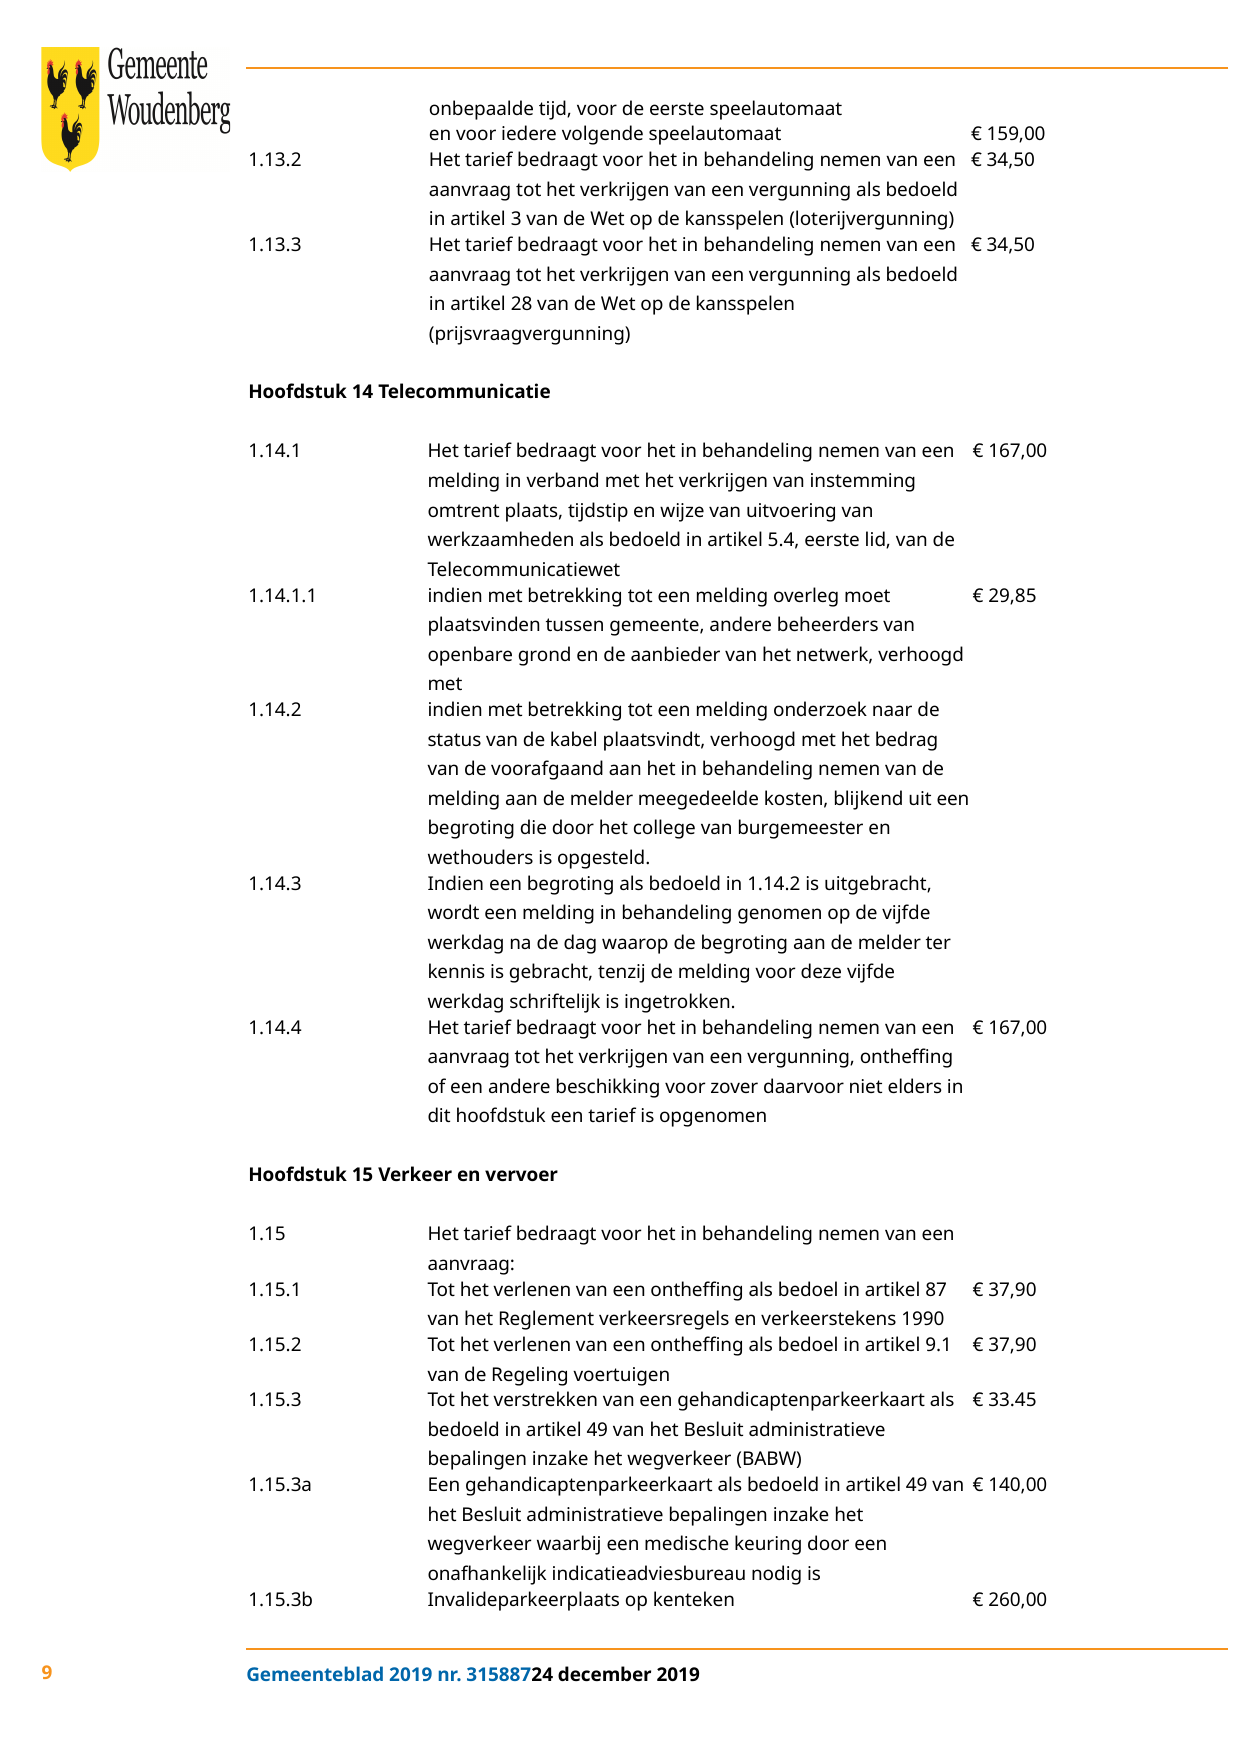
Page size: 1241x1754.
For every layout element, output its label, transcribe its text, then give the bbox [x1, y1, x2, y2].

table_cell € 29,85 [973, 582, 1152, 696]
table_cell 1.15.3 [248, 1386, 427, 1471]
table_cell € 34,50 [971, 146, 1152, 231]
table_cell 1.13.2 [248, 146, 429, 231]
table_cell [973, 696, 1152, 870]
table_cell € 167,00 [973, 1014, 1152, 1128]
table_header Het tarief bedraagt voor het in behandeling nemen van een melding in verband met het verkrijgen van instemming omtrent plaats, tijdstip en wijze van uitvoering van werkzaamheden als bedoeld in artikel 5.4, eerste lid, van de Telecommunicatiewet [427, 438, 972, 582]
table_cell Tot het verlenen van een ontheffing als bedoel in artikel 87 van het Reglement verkeersregels en verkeerstekens 1990 [427, 1276, 972, 1331]
table_header [973, 1221, 1152, 1276]
table_cell Invalideparkeerplaats op kenteken [427, 1586, 972, 1612]
table_cell [973, 870, 1152, 1014]
table_cell 1.14.4 [248, 1014, 427, 1128]
text Hoofdstuk 15 Verkeer en vervoer [248, 1161, 1152, 1187]
table_cell Een gehandicaptenparkeerkaart als bedoeld in artikel 49 van het Besluit administratieve bepalingen inzake het wegverkeer waarbij een medische keuring door een onafhankelijk indicatieadviesbureau nodig is [427, 1471, 972, 1586]
table_cell 1.15.3b [248, 1586, 427, 1612]
table_cell 1.15.1 [248, 1276, 427, 1331]
table_header Het tarief bedraagt voor het in behandeling nemen van een aanvraag: [427, 1221, 972, 1276]
table_header € 167,00 [973, 438, 1152, 582]
table_cell Het tarief bedraagt voor het in behandeling nemen van een aanvraag tot het verkrijgen van een vergunning als bedoeld in artikel 3 van de Wet op de kansspelen (loterijvergunning) [429, 146, 971, 231]
table_cell onbepaalde tijd, voor de eerste speelautomaat [429, 95, 971, 121]
table_cell € 34,50 [971, 231, 1152, 346]
table_header 1.14.1 [248, 438, 427, 582]
table_cell Indien een begroting als bedoeld in 1.14.2 is uitgebracht, wordt een melding in behandeling genomen op de vijfde werkdag na de dag waarop de begroting aan de melder ter kennis is gebracht, tenzij de melding voor deze vijfde werkdag schriftelijk is ingetrokken. [427, 870, 972, 1014]
picture [41, 47, 231, 172]
table_cell indien met betrekking tot een melding onderzoek naar de status van de kabel plaatsvindt, verhoogd met het bedrag van de voorafgaand aan het in behandeling nemen van de melding aan de melder meegedeelde kosten, blijkend uit een begroting die door het college van burgemeester en wethouders is opgesteld. [427, 696, 972, 870]
table_cell € 37,90 [973, 1276, 1152, 1331]
table_cell Het tarief bedraagt voor het in behandeling nemen van een aanvraag tot het verkrijgen van een vergunning als bedoeld in artikel 28 van de Wet op de kansspelen (prijsvraagvergunning) [429, 231, 971, 346]
table_cell [971, 95, 1152, 121]
table_cell € 140,00 [973, 1471, 1152, 1586]
table_cell 1.14.1.1 [248, 582, 427, 696]
table_cell Het tarief bedraagt voor het in behandeling nemen van een aanvraag tot het verkrijgen van een vergunning, ontheffing of een andere beschikking voor zover daarvoor niet elders in dit hoofdstuk een tarief is opgenomen [427, 1014, 972, 1128]
table_cell € 159,00 [971, 121, 1152, 146]
table_cell € 33.45 [973, 1386, 1152, 1471]
table_cell € 260,00 [973, 1586, 1152, 1612]
table_cell [248, 121, 429, 146]
table_header 1.15 [248, 1221, 427, 1276]
text Hoofdstuk 14 Telecommunicatie [248, 378, 1152, 404]
table_cell 1.15.3a [248, 1471, 427, 1586]
table_cell indien met betrekking tot een melding overleg moet plaatsvinden tussen gemeente, andere beheerders van openbare grond en de aanbieder van het netwerk, verhoogd met [427, 582, 972, 696]
table_cell Tot het verstrekken van een gehandicaptenparkeerkaart als bedoeld in artikel 49 van het Besluit administratieve bepalingen inzake het wegverkeer (BABW) [427, 1386, 972, 1471]
table_cell € 37,90 [973, 1331, 1152, 1386]
table_cell 1.14.2 [248, 696, 427, 870]
table_cell 1.13.3 [248, 231, 429, 346]
table_cell 1.15.2 [248, 1331, 427, 1386]
table_cell 1.14.3 [248, 870, 427, 1014]
table_cell [248, 95, 429, 121]
table_cell Tot het verlenen van een ontheffing als bedoel in artikel 9.1 van de Regeling voertuigen [427, 1331, 972, 1386]
table_cell en voor iedere volgende speelautomaat [429, 121, 971, 146]
